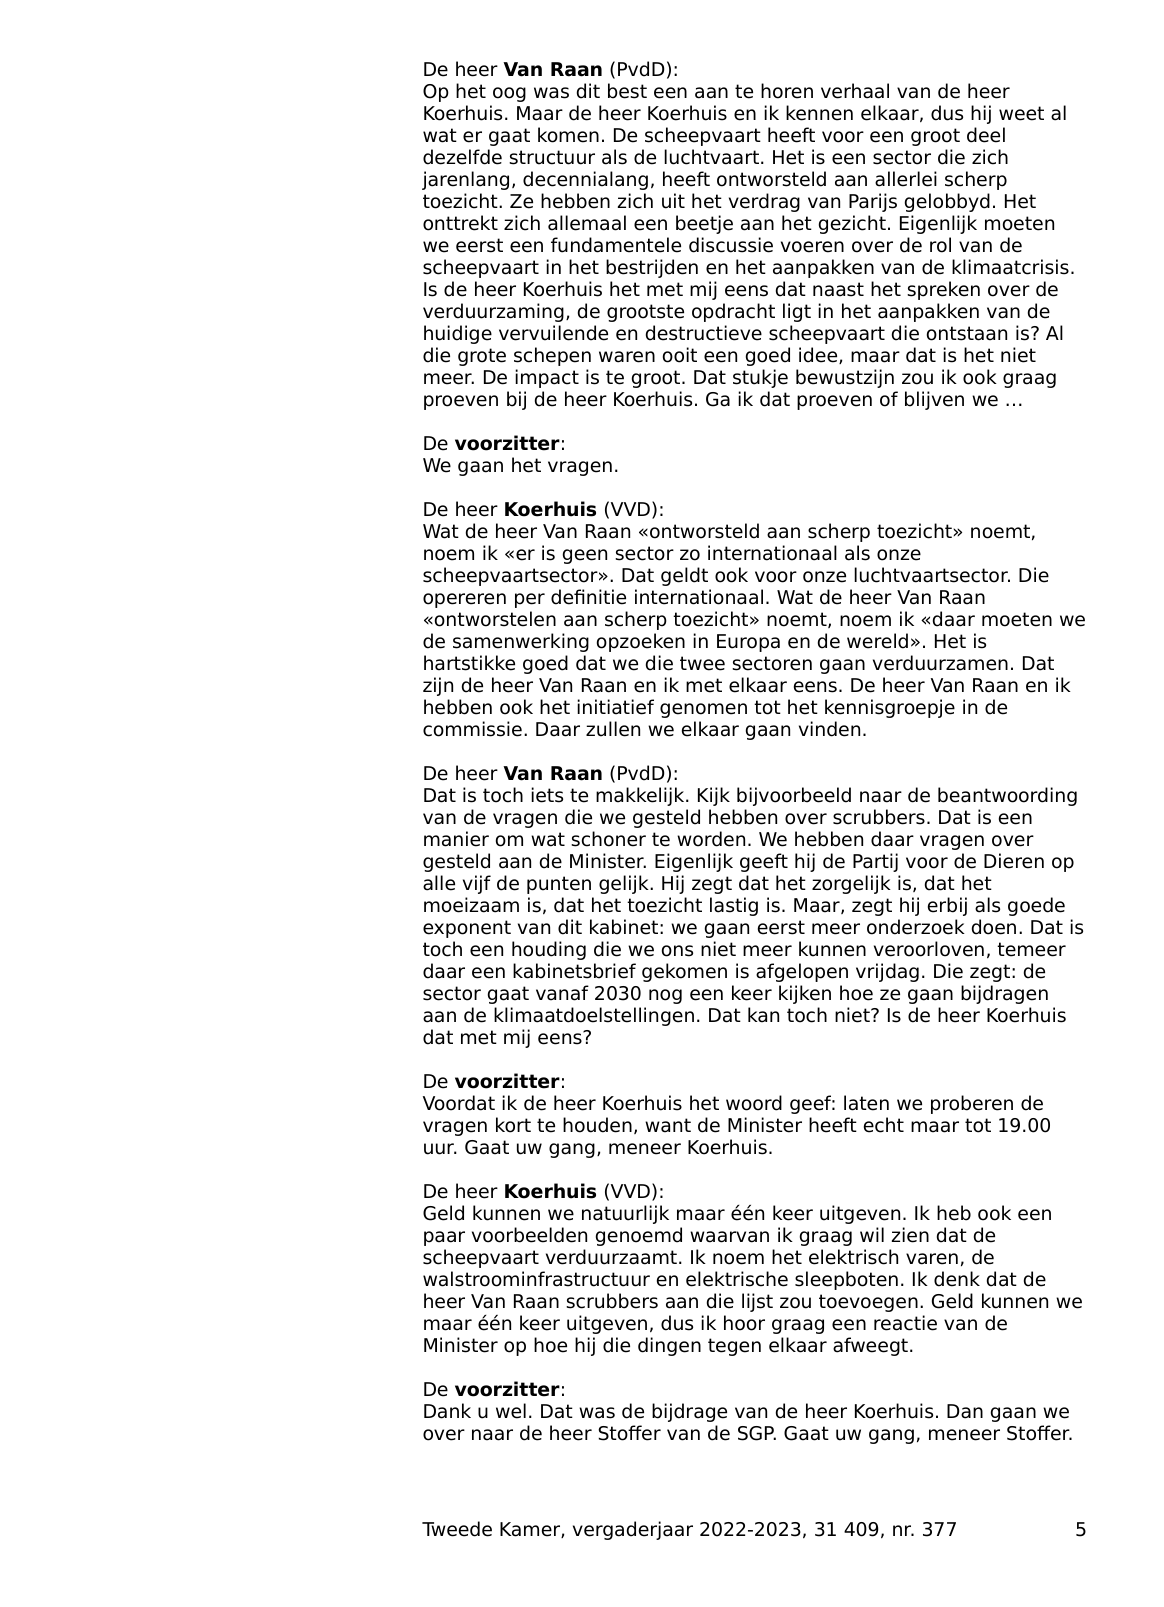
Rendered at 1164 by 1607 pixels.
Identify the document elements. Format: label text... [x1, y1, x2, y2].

text Op het oog was dit best een aan te horen verhaal van de heer Koerhuis. Maar de heer Koerhuis en ik kennen elkaar, dus hij weet al wat er gaat komen. De scheepvaart heeft voor een groot deel dezelfde structuur als de luchtvaart. Het is een sector die zich jarenlang, decennialang, heeft ontworsteld aan allerlei scherp toezicht. Ze hebben zich uit het verdrag van Parijs gelobbyd. Het onttrekt zich allemaal een beetje aan het gezicht. Eigenlijk moeten we eerst een fundamentele discussie voeren over de rol van de scheepvaart in het bestrijden en het aanpakken van de klimaatcrisis. Is de heer Koerhuis het met mij eens dat naast het spreken over de verduurzaming, de grootste opdracht ligt in het aanpakken van de huidige vervuilende en destructieve scheepvaart die ontstaan is? Al die grote schepen waren ooit een goed idee, maar dat is het niet meer. De impact is te groot. Dat stukje bewustzijn zou ik ook graag proeven bij de heer Koerhuis. Ga ik dat proeven of blijven we … [422, 81, 1087, 411]
text De heer Van Raan (PvdD): [422, 763, 1087, 785]
text De voorzitter: [422, 433, 1087, 455]
text De heer Koerhuis (VVD): [422, 1181, 1087, 1203]
text Dank u wel. Dat was de bijdrage van de heer Koerhuis. Dan gaan we over naar de heer Stoffer van de SGP. Gaat uw gang, meneer Stoffer. [422, 1401, 1087, 1445]
text Geld kunnen we natuurlijk maar één keer uitgeven. Ik heb ook een paar voorbeelden genoemd waarvan ik graag wil zien dat de scheepvaart verduurzaamt. Ik noem het elektrisch varen, de walstroominfrastructuur en elektrische sleepboten. Ik denk dat de heer Van Raan scrubbers aan die lijst zou toevoegen. Geld kunnen we maar één keer uitgeven, dus ik hoor graag een reactie van de Minister op hoe hij die dingen tegen elkaar afweegt. [422, 1203, 1087, 1357]
text De voorzitter: [422, 1071, 1087, 1093]
text Dat is toch iets te makkelijk. Kijk bijvoorbeeld naar de beantwoording van de vragen die we gesteld hebben over scrubbers. Dat is een manier om wat schoner te worden. We hebben daar vragen over gesteld aan de Minister. Eigenlijk geeft hij de Partij voor de Dieren op alle vijf de punten gelijk. Hij zegt dat het zorgelijk is, dat het moeizaam is, dat het toezicht lastig is. Maar, zegt hij erbij als goede exponent van dit kabinet: we gaan eerst meer onderzoek doen. Dat is toch een houding die we ons niet meer kunnen veroorloven, temeer daar een kabinetsbrief gekomen is afgelopen vrijdag. Die zegt: de sector gaat vanaf 2030 nog een keer kijken hoe ze gaan bijdragen aan de klimaatdoelstellingen. Dat kan toch niet? Is de heer Koerhuis dat met mij eens? [422, 785, 1087, 1049]
text We gaan het vragen. [422, 455, 1087, 477]
text De voorzitter: [422, 1379, 1087, 1401]
text Voordat ik de heer Koerhuis het woord geef: laten we proberen de vragen kort te houden, want de Minister heeft echt maar tot 19.00 uur. Gaat uw gang, meneer Koerhuis. [422, 1093, 1087, 1159]
text Wat de heer Van Raan «ontworsteld aan scherp toezicht» noemt, noem ik «er is geen sector zo internationaal als onze scheepvaartsector». Dat geldt ook voor onze luchtvaartsector. Die opereren per definitie internationaal. Wat de heer Van Raan «ontworstelen aan scherp toezicht» noemt, noem ik «daar moeten we de samenwerking opzoeken in Europa en de wereld». Het is hartstikke goed dat we die twee sectoren gaan verduurzamen. Dat zijn de heer Van Raan en ik met elkaar eens. De heer Van Raan en ik hebben ook het initiatief genomen tot het kennisgroepje in de commissie. Daar zullen we elkaar gaan vinden. [422, 521, 1087, 741]
text De heer Koerhuis (VVD): [422, 499, 1087, 521]
text De heer Van Raan (PvdD): [422, 59, 1087, 81]
